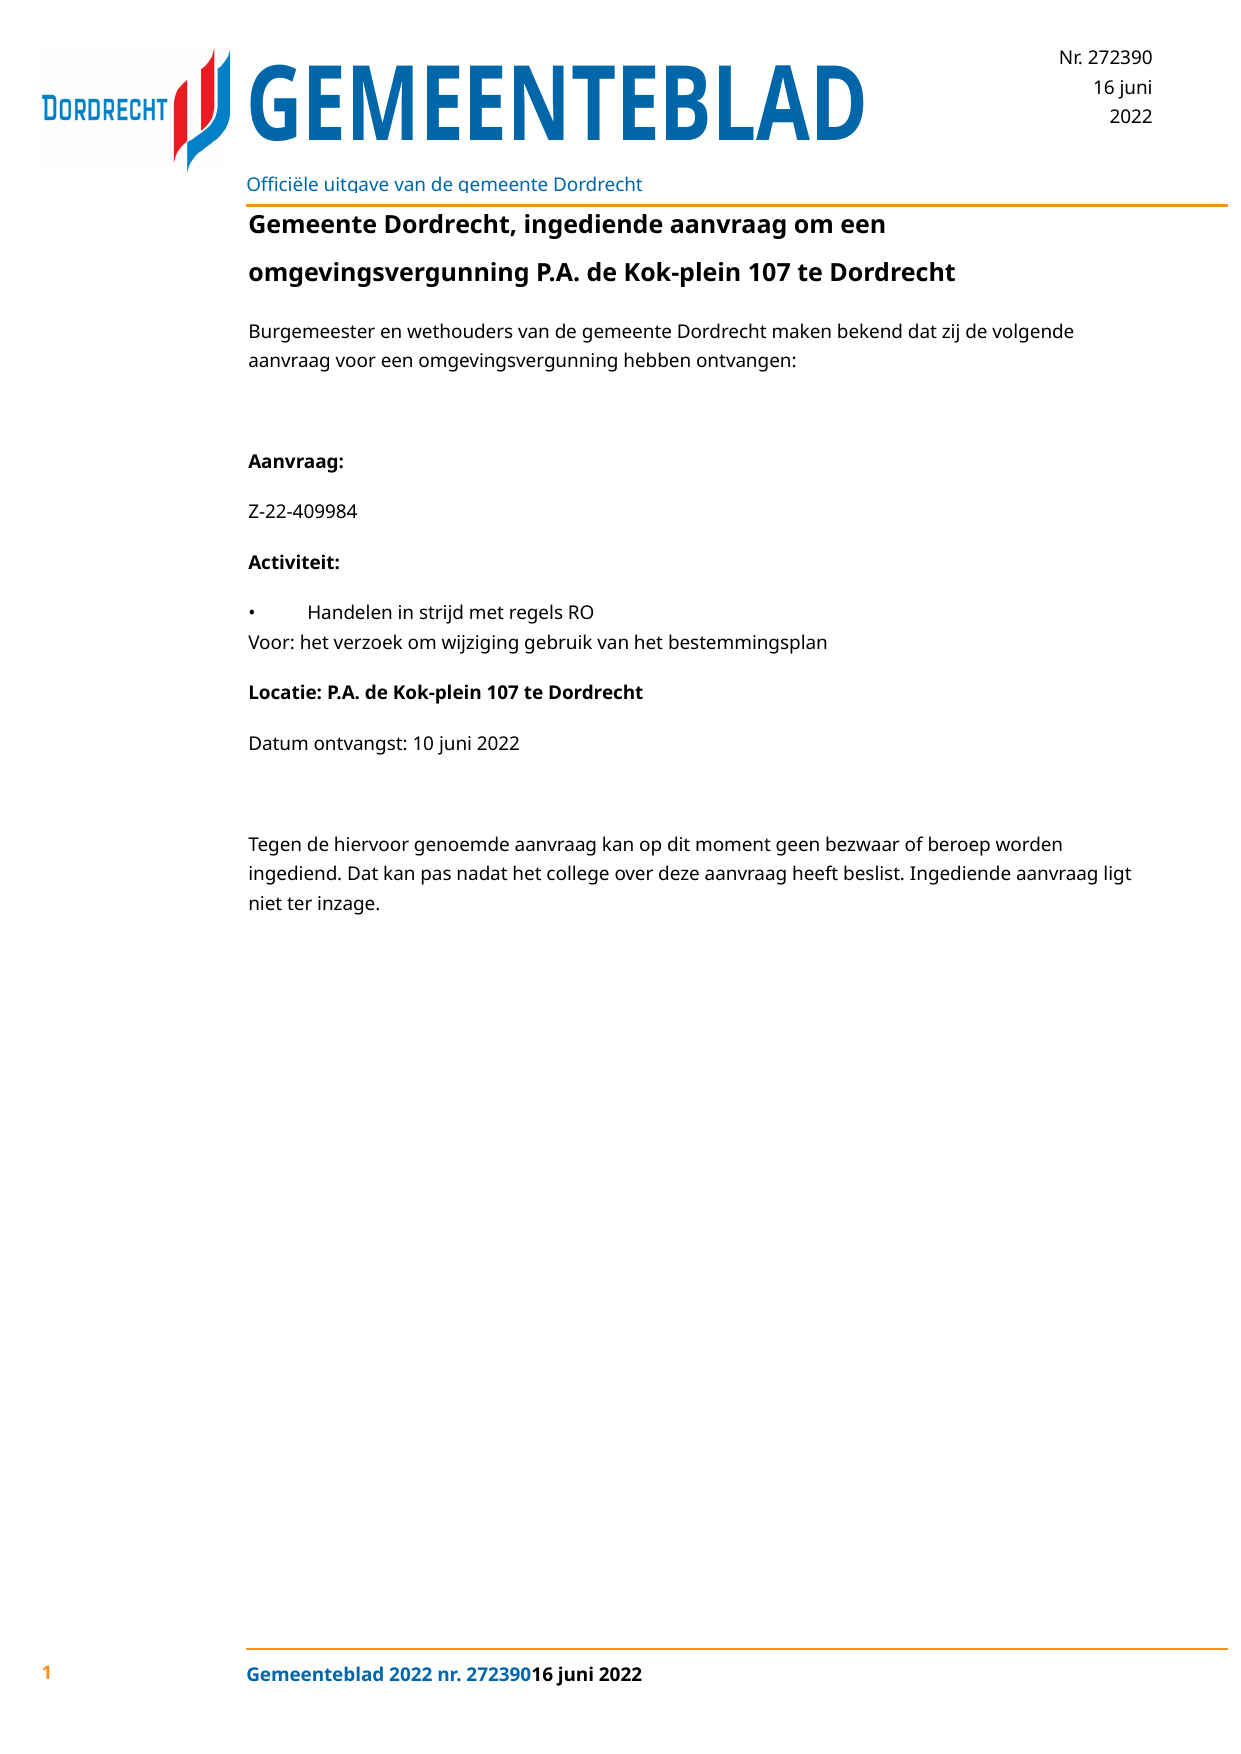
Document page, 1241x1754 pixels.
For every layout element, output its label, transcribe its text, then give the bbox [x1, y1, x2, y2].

text Datum ontvangst: 10 juni 2022 [248, 730, 1152, 756]
picture [41, 47, 231, 172]
text Tegen de hiervoor genoemde aanvraag kan op dit moment geen bezwaar of beroep worden ingediend. Dat kan pas nadat het college over deze aanvraag heeft beslist. Ingediende aanvraag ligt niet ter inzage. [248, 831, 1152, 916]
text Z-22-409984 [248, 499, 1152, 524]
text Voor: het verzoek om wijziging gebruik van het bestemmingsplan [248, 629, 1152, 655]
text Locatie: P.A. de Kok-plein 107 te Dordrecht [248, 679, 1152, 705]
text Aanvraag: [248, 448, 1152, 474]
text Gemeente Dordrecht, ingediende aanvraag om een omgevingsvergunning P.A. de Kok-plein 107 te Dordrecht [248, 207, 1152, 288]
text Burgemeester en wethouders van de gemeente Dordrecht maken bekend dat zij de volgende aanvraag voor een omgevingsvergunning hebben ontvangen: [248, 318, 1152, 373]
text Activiteit: [248, 549, 1152, 575]
list Handelen in strijd met regels RO [248, 599, 1152, 625]
